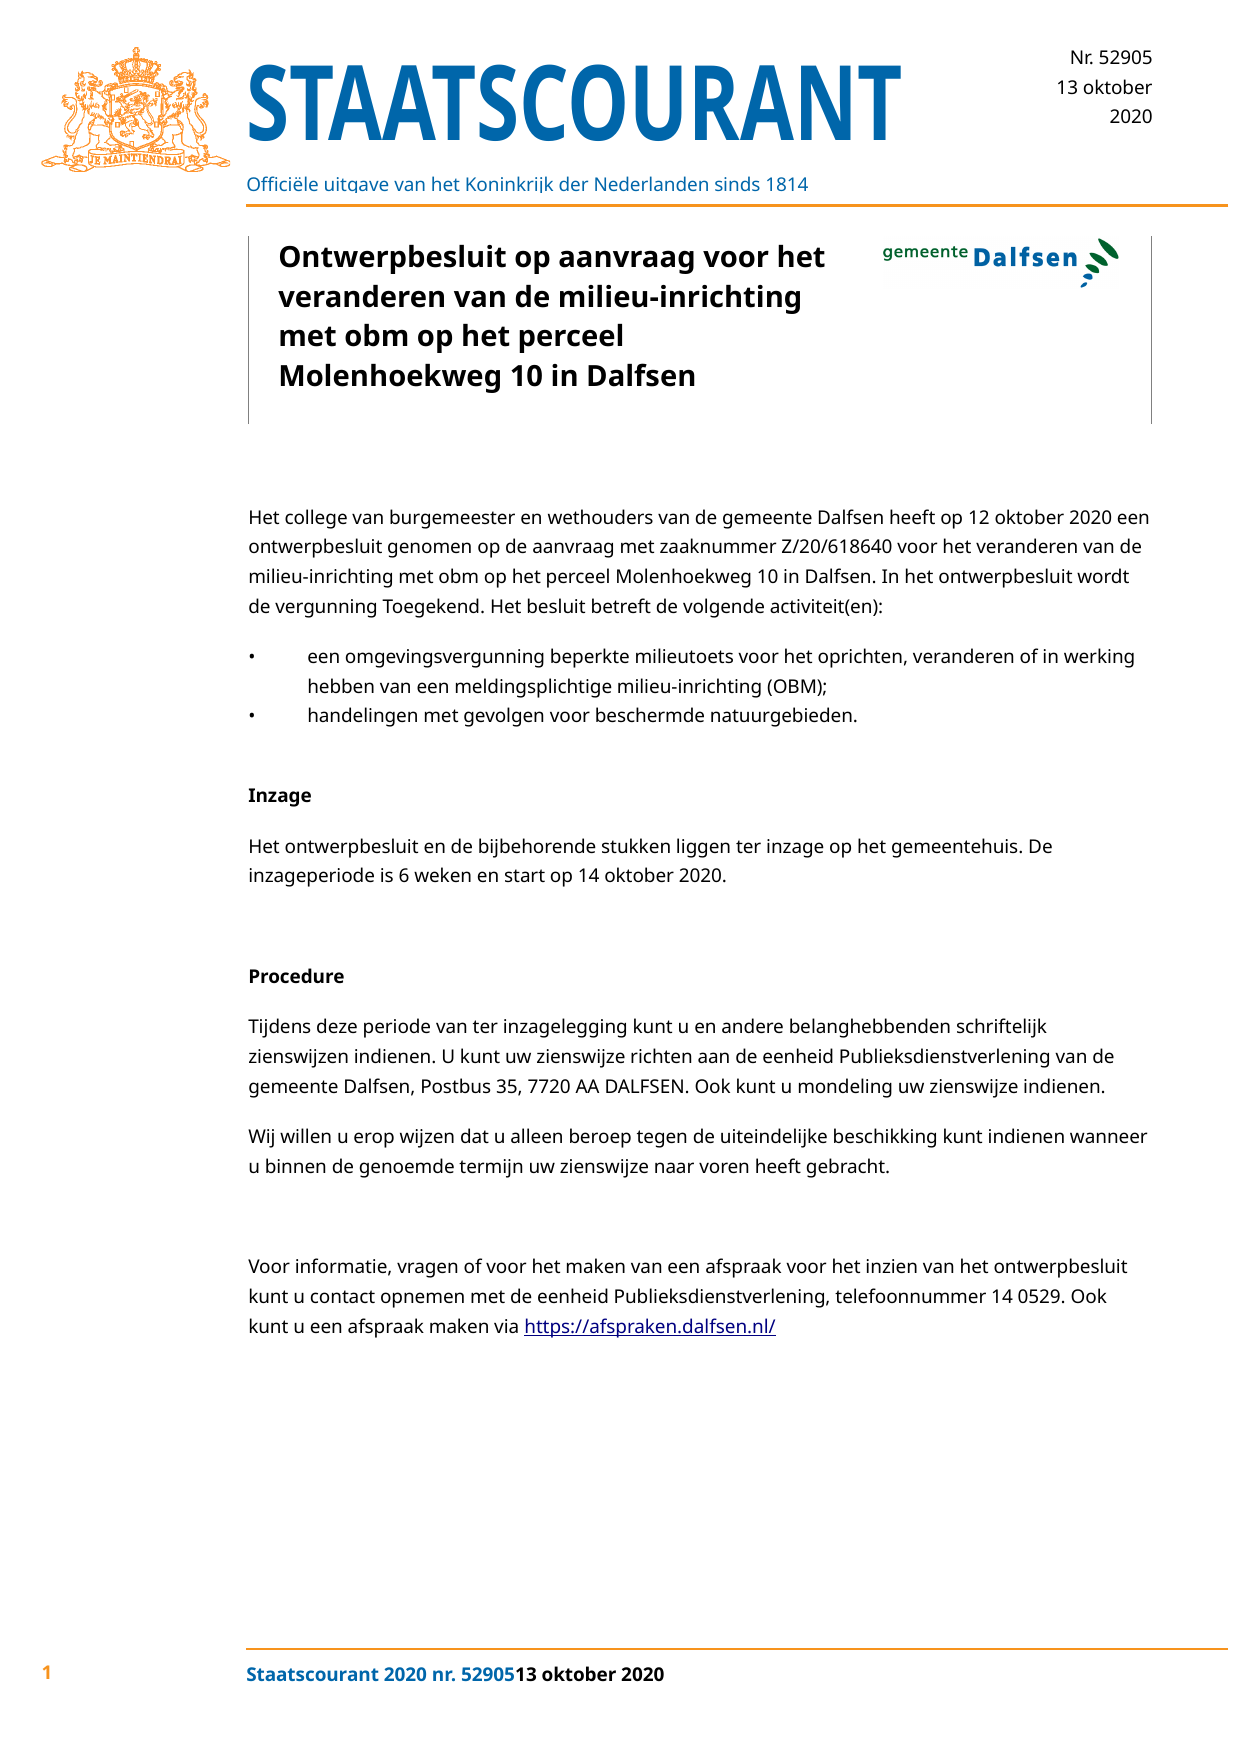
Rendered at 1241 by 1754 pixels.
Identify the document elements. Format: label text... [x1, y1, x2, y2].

text Inzage [248, 782, 1152, 808]
text Het college van burgemeester en wethouders van de gemeente Dalfsen heeft op 12 oktober 2020 een ontwerpbesluit genomen op de aanvraag met zaaknummer Z/20/618640 voor het veranderen van de milieu-inrichting met obm op het perceel Molenhoekweg 10 in Dalfsen. In het ontwerpbesluit wordt de vergunning Toegekend. Het besluit betreft de volgende activiteit(en): [248, 504, 1152, 618]
text Het ontwerpbesluit en de bijbehorende stukken liggen ter inzage op het gemeentehuis. De inzageperiode is 6 weken en start op 14 oktober 2020. [248, 833, 1152, 888]
text Wij willen u erop wijzen dat u alleen beroep tegen de uiteindelijke beschikking kunt indienen wanneer u binnen de genoemde termijn uw zienswijze naar voren heeft gebracht. [248, 1123, 1152, 1178]
picture [882, 236, 1119, 289]
picture [41, 47, 231, 172]
list handelingen met gevolgen voor beschermde natuurgebieden. [248, 702, 1152, 728]
table_header [850, 236, 1151, 424]
text Procedure [248, 963, 1152, 989]
text Voor informatie, vragen of voor het maken van een afspraak voor het inzien van het ontwerpbesluit kunt u contact opnemen met de eenheid Publieksdienstverlening, telefoonnummer 14 0529. Ook kunt u een afspraak maken via https://afspraken.dalfsen.nl/ [248, 1254, 1152, 1338]
list een omgevingsvergunning beperkte milieutoets voor het oprichten, veranderen of in werking hebben van een meldingsplichtige milieu-inrichting (OBM); [248, 643, 1152, 698]
text Tijdens deze periode van ter inzagelegging kunt u en andere belanghebbenden schriftelijk zienswijzen indienen. U kunt uw zienswijze richten aan de eenheid Publieksdienstverlening van de gemeente Dalfsen, Postbus 35, 7720 AA DALFSEN. Ook kunt u mondeling uw zienswijze indienen. [248, 1014, 1152, 1098]
table_header Ontwerpbesluit op aanvraag voor het veranderen van de milieu-inrichting met obm op het perceel Molenhoekweg 10 in Dalfsen [249, 236, 850, 424]
